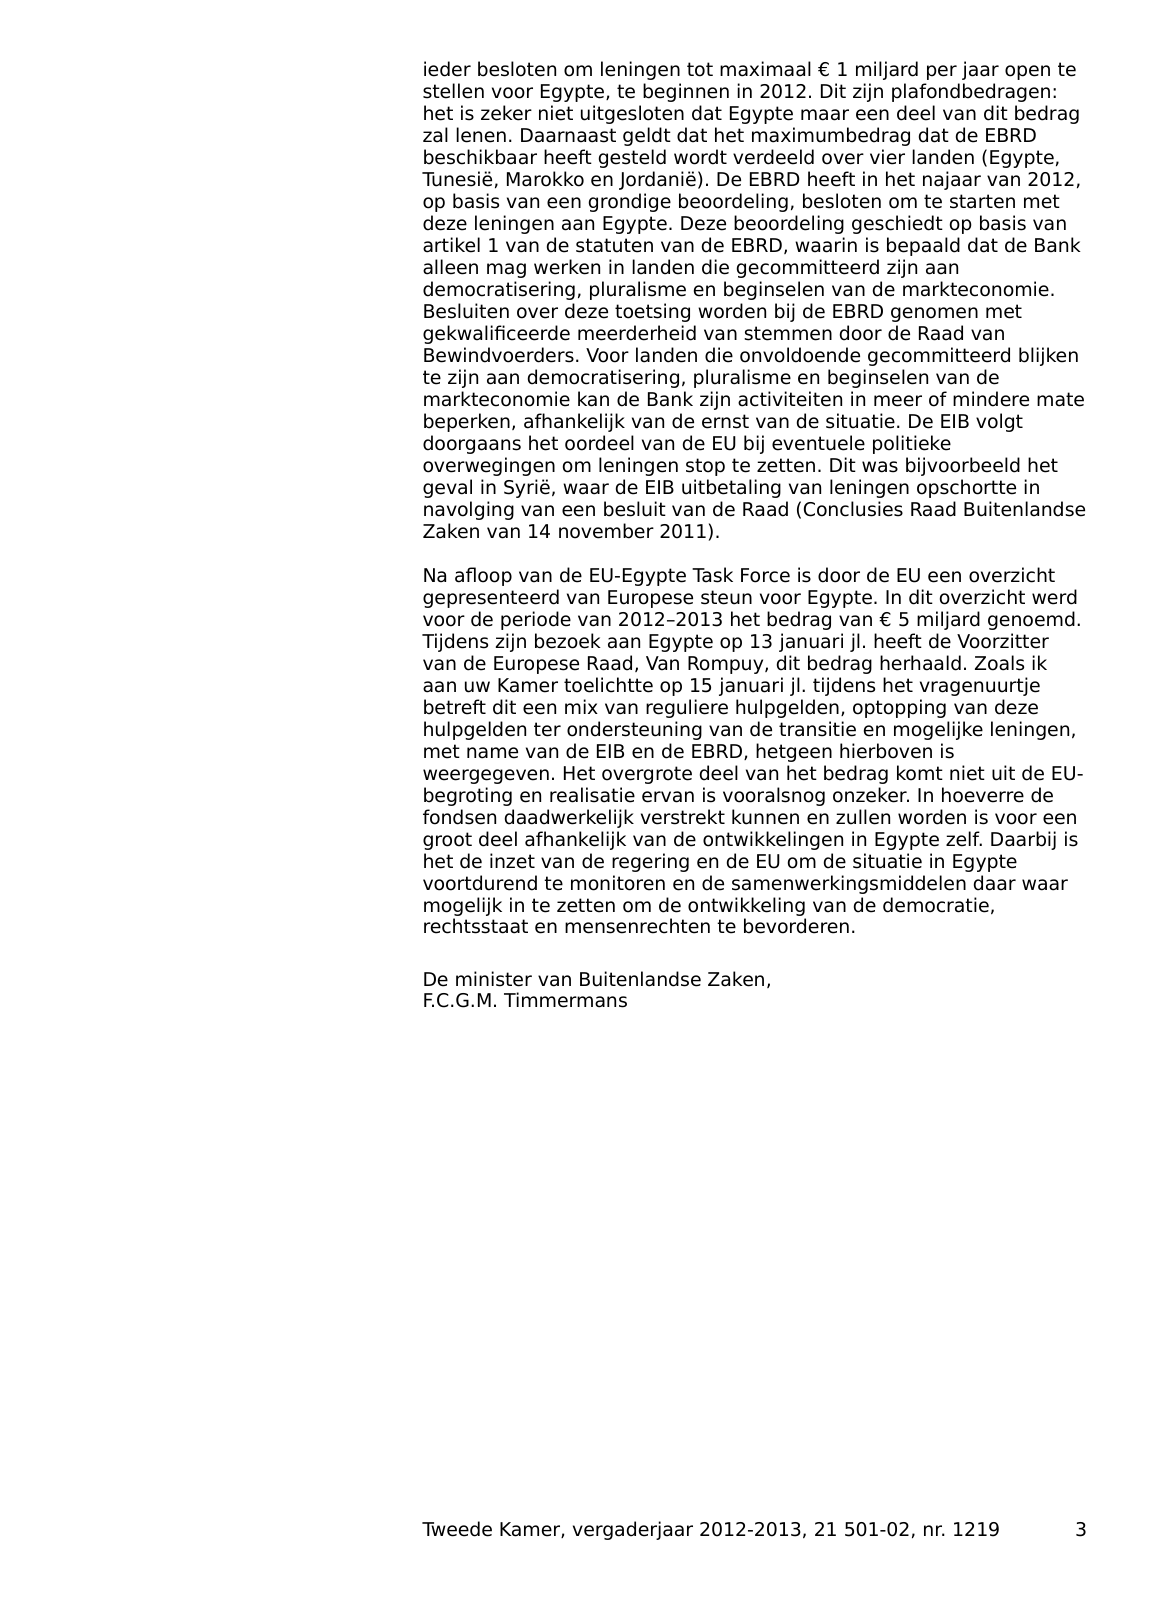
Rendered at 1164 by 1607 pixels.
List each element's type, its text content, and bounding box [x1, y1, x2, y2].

text Na afloop van de EU-Egypte Task Force is door de EU een overzicht gepresenteerd van Europese steun voor Egypte. In dit overzicht werd voor de periode van 2012–2013 het bedrag van € 5 miljard genoemd. Tijdens zijn bezoek aan Egypte op 13 januari jl. heeft de Voorzitter van de Europese Raad, Van Rompuy, dit bedrag herhaald. Zoals ik aan uw Kamer toelichtte op 15 januari jl. tijdens het vragenuurtje betreft dit een mix van reguliere hulpgelden, optopping van deze hulpgelden ter ondersteuning van de transitie en mogelijke leningen, met name van de EIB en de EBRD, hetgeen hierboven is weergegeven. Het overgrote deel van het bedrag komt niet uit de EU-begroting en realisatie ervan is vooralsnog onzeker. In hoeverre de fondsen daadwerkelijk verstrekt kunnen en zullen worden is voor een groot deel afhankelijk van de ontwikkelingen in Egypte zelf. Daarbij is het de inzet van de regering en de EU om de situatie in Egypte voortdurend te monitoren en de samenwerkingsmiddelen daar waar mogelijk in te zetten om de ontwikkeling van de democratie, rechtsstaat en mensenrechten te bevorderen. [422, 565, 1087, 938]
text ieder besloten om leningen tot maximaal € 1 miljard per jaar open te stellen voor Egypte, te beginnen in 2012. Dit zijn plafondbedragen: het is zeker niet uitgesloten dat Egypte maar een deel van dit bedrag zal lenen. Daarnaast geldt dat het maximumbedrag dat de EBRD beschikbaar heeft gesteld wordt verdeeld over vier landen (Egypte, Tunesië, Marokko en Jordanië). De EBRD heeft in het najaar van 2012, op basis van een grondige beoordeling, besloten om te starten met deze leningen aan Egypte. Deze beoordeling geschiedt op basis van artikel 1 van de statuten van de EBRD, waarin is bepaald dat de Bank alleen mag werken in landen die gecommitteerd zijn aan democratisering, pluralisme en beginselen van de markteconomie. Besluiten over deze toetsing worden bij de EBRD genomen met gekwalificeerde meerderheid van stemmen door de Raad van Bewindvoerders. Voor landen die onvoldoende gecommitteerd blijken te zijn aan democratisering, pluralisme en beginselen van de markteconomie kan de Bank zijn activiteiten in meer of mindere mate beperken, afhankelijk van de ernst van de situatie. De EIB volgt doorgaans het oordeel van de EU bij eventuele politieke overwegingen om leningen stop te zetten. Dit was bijvoorbeeld het geval in Syrië, waar de EIB uitbetaling van leningen opschortte in navolging van een besluit van de Raad (Conclusies Raad Buitenlandse Zaken van 14 november 2011). [422, 59, 1087, 543]
text De minister van Buitenlandse Zaken, F.C.G.M. Timmermans [422, 968, 1087, 1012]
